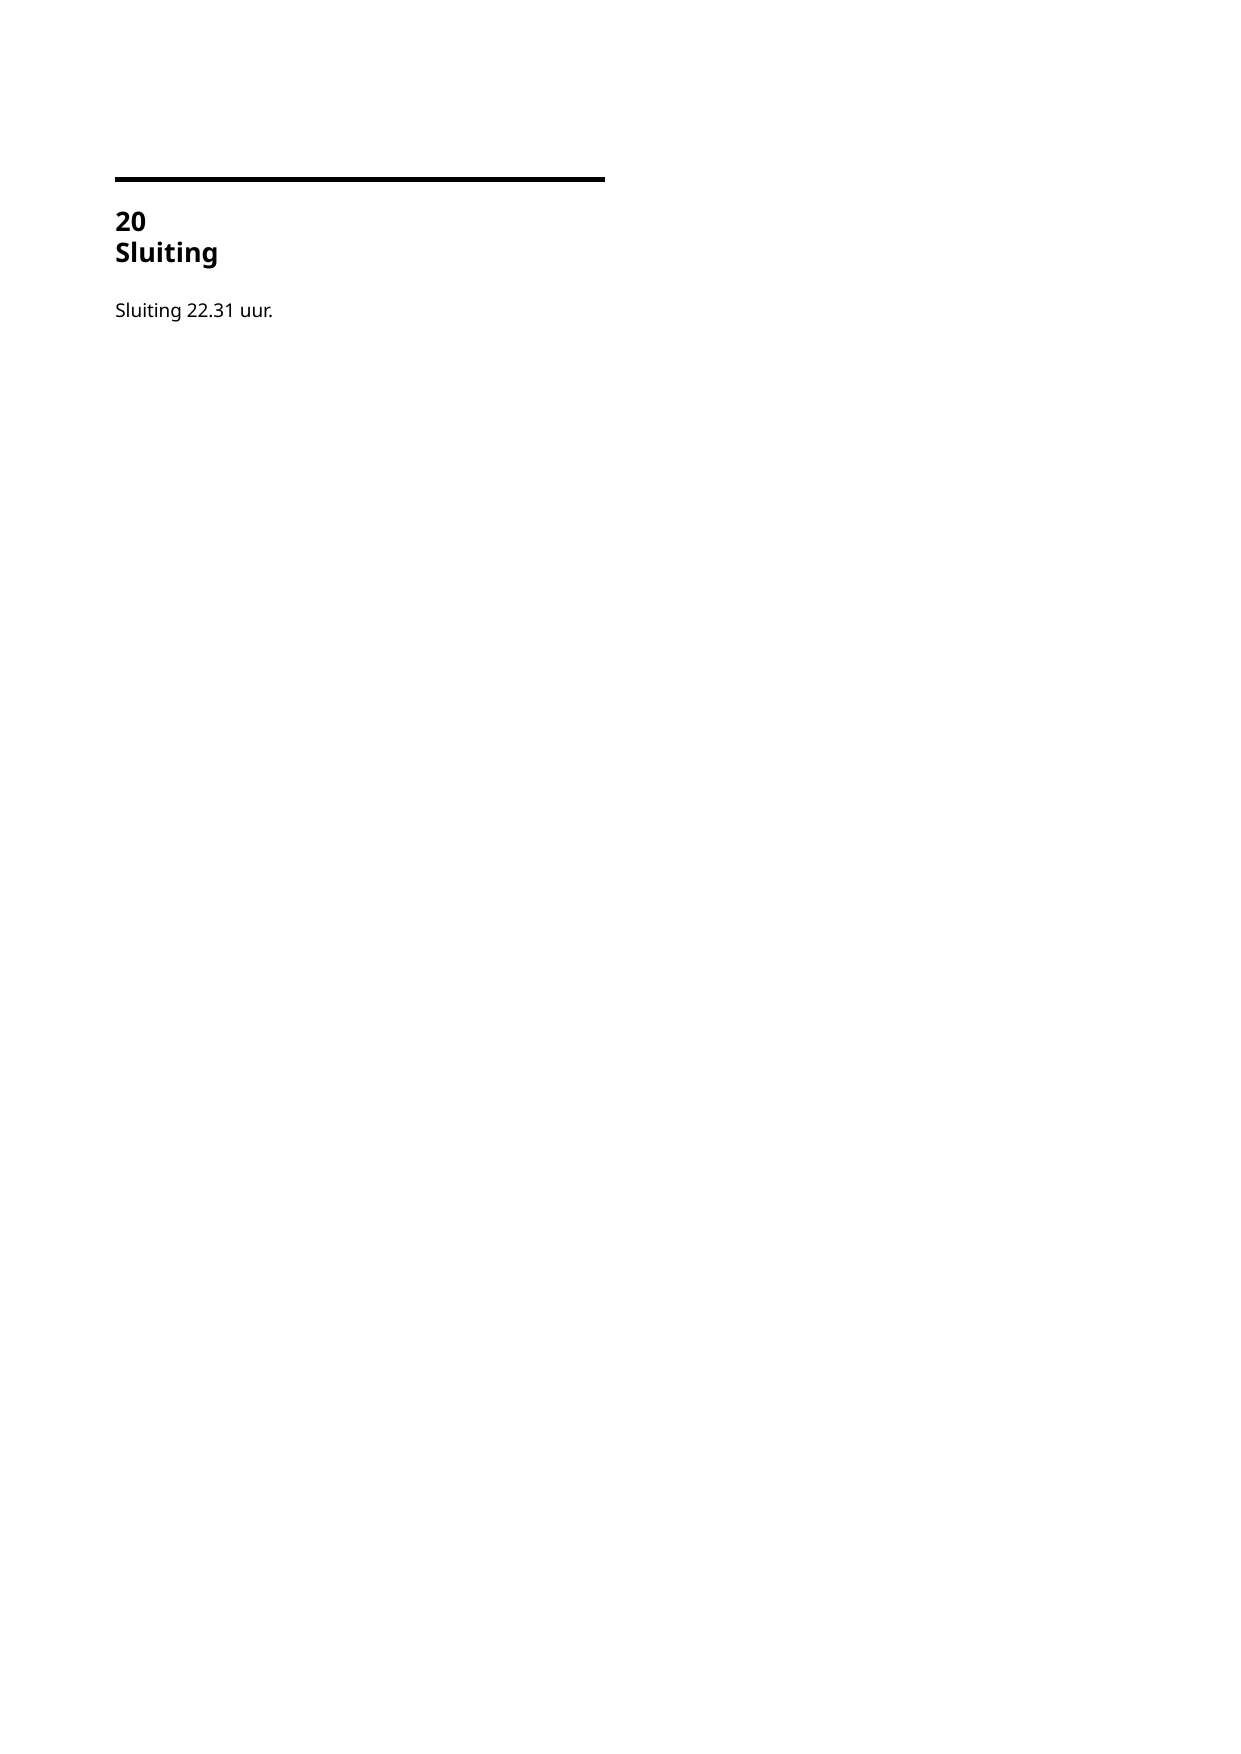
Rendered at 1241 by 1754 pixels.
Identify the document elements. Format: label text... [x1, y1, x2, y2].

text 20 [115, 203, 605, 239]
text Sluiting 22.31 uur. [115, 302, 605, 322]
text Sluiting [115, 239, 605, 283]
